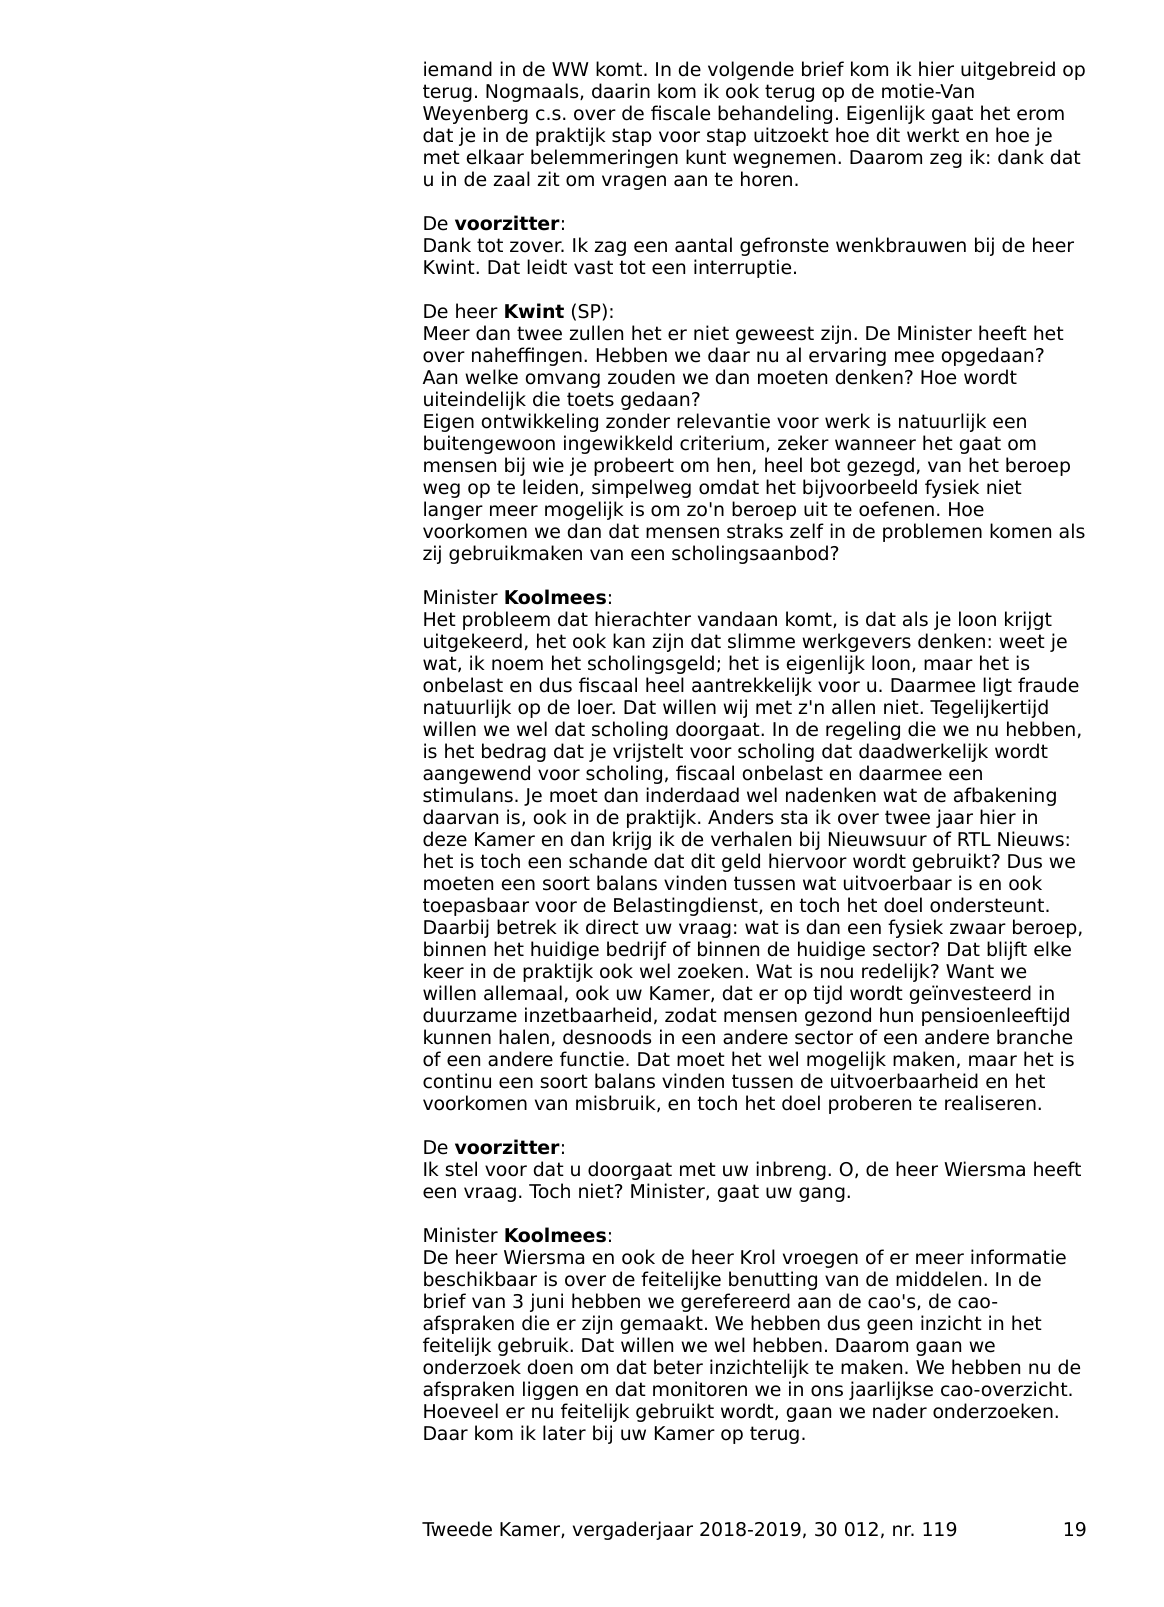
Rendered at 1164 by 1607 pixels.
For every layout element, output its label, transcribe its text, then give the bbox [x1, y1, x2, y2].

text De heer Kwint (SP): [422, 301, 1087, 323]
text Minister Koolmees: [422, 1225, 1087, 1247]
text De voorzitter: [422, 1137, 1087, 1159]
text Het probleem dat hierachter vandaan komt, is dat als je loon krijgt uitgekeerd, het ook kan zijn dat slimme werkgevers denken: weet je wat, ik noem het scholingsgeld; het is eigenlijk loon, maar het is onbelast en dus fiscaal heel aantrekkelijk voor u. Daarmee ligt fraude natuurlijk op de loer. Dat willen wij met z'n allen niet. Tegelijkertijd willen we wel dat scholing doorgaat. In de regeling die we nu hebben, is het bedrag dat je vrijstelt voor scholing dat daadwerkelijk wordt aangewend voor scholing, fiscaal onbelast en daarmee een stimulans. Je moet dan inderdaad wel nadenken wat de afbakening daarvan is, ook in de praktijk. Anders sta ik over twee jaar hier in deze Kamer en dan krijg ik de verhalen bij Nieuwsuur of RTL Nieuws: het is toch een schande dat dit geld hiervoor wordt gebruikt? Dus we moeten een soort balans vinden tussen wat uitvoerbaar is en ook toepasbaar voor de Belastingdienst, en toch het doel ondersteunt. Daarbij betrek ik direct uw vraag: wat is dan een fysiek zwaar beroep, binnen het huidige bedrijf of binnen de huidige sector? Dat blijft elke keer in de praktijk ook wel zoeken. Wat is nou redelijk? Want we willen allemaal, ook uw Kamer, dat er op tijd wordt geïnvesteerd in duurzame inzetbaarheid, zodat mensen gezond hun pensioenleeftijd kunnen halen, desnoods in een andere sector of een andere branche of een andere functie. Dat moet het wel mogelijk maken, maar het is continu een soort balans vinden tussen de uitvoerbaarheid en het voorkomen van misbruik, en toch het doel proberen te realiseren. [422, 609, 1087, 1115]
text Eigen ontwikkeling zonder relevantie voor werk is natuurlijk een buitengewoon ingewikkeld criterium, zeker wanneer het gaat om mensen bij wie je probeert om hen, heel bot gezegd, van het beroep weg op te leiden, simpelweg omdat het bijvoorbeeld fysiek niet langer meer mogelijk is om zo'n beroep uit te oefenen. Hoe voorkomen we dan dat mensen straks zelf in de problemen komen als zij gebruikmaken van een scholingsaanbod? [422, 411, 1087, 565]
text Ik stel voor dat u doorgaat met uw inbreng. O, de heer Wiersma heeft een vraag. Toch niet? Minister, gaat uw gang. [422, 1159, 1087, 1203]
text De heer Wiersma en ook de heer Krol vroegen of er meer informatie beschikbaar is over de feitelijke benutting van de middelen. In de brief van 3 juni hebben we gerefereerd aan de cao's, de cao-afspraken die er zijn gemaakt. We hebben dus geen inzicht in het feitelijk gebruik. Dat willen we wel hebben. Daarom gaan we onderzoek doen om dat beter inzichtelijk te maken. We hebben nu de afspraken liggen en dat monitoren we in ons jaarlijkse cao-overzicht. Hoeveel er nu feitelijk gebruikt wordt, gaan we nader onderzoeken. Daar kom ik later bij uw Kamer op terug. [422, 1247, 1087, 1445]
text iemand in de WW komt. In de volgende brief kom ik hier uitgebreid op terug. Nogmaals, daarin kom ik ook terug op de motie-Van Weyenberg c.s. over de fiscale behandeling. Eigenlijk gaat het erom dat je in de praktijk stap voor stap uitzoekt hoe dit werkt en hoe je met elkaar belemmeringen kunt wegnemen. Daarom zeg ik: dank dat u in de zaal zit om vragen aan te horen. [422, 59, 1087, 191]
text De voorzitter: [422, 213, 1087, 235]
text Dank tot zover. Ik zag een aantal gefronste wenkbrauwen bij de heer Kwint. Dat leidt vast tot een interruptie. [422, 235, 1087, 279]
text Minister Koolmees: [422, 587, 1087, 609]
text Meer dan twee zullen het er niet geweest zijn. De Minister heeft het over naheffingen. Hebben we daar nu al ervaring mee opgedaan? Aan welke omvang zouden we dan moeten denken? Hoe wordt uiteindelijk die toets gedaan? [422, 323, 1087, 411]
